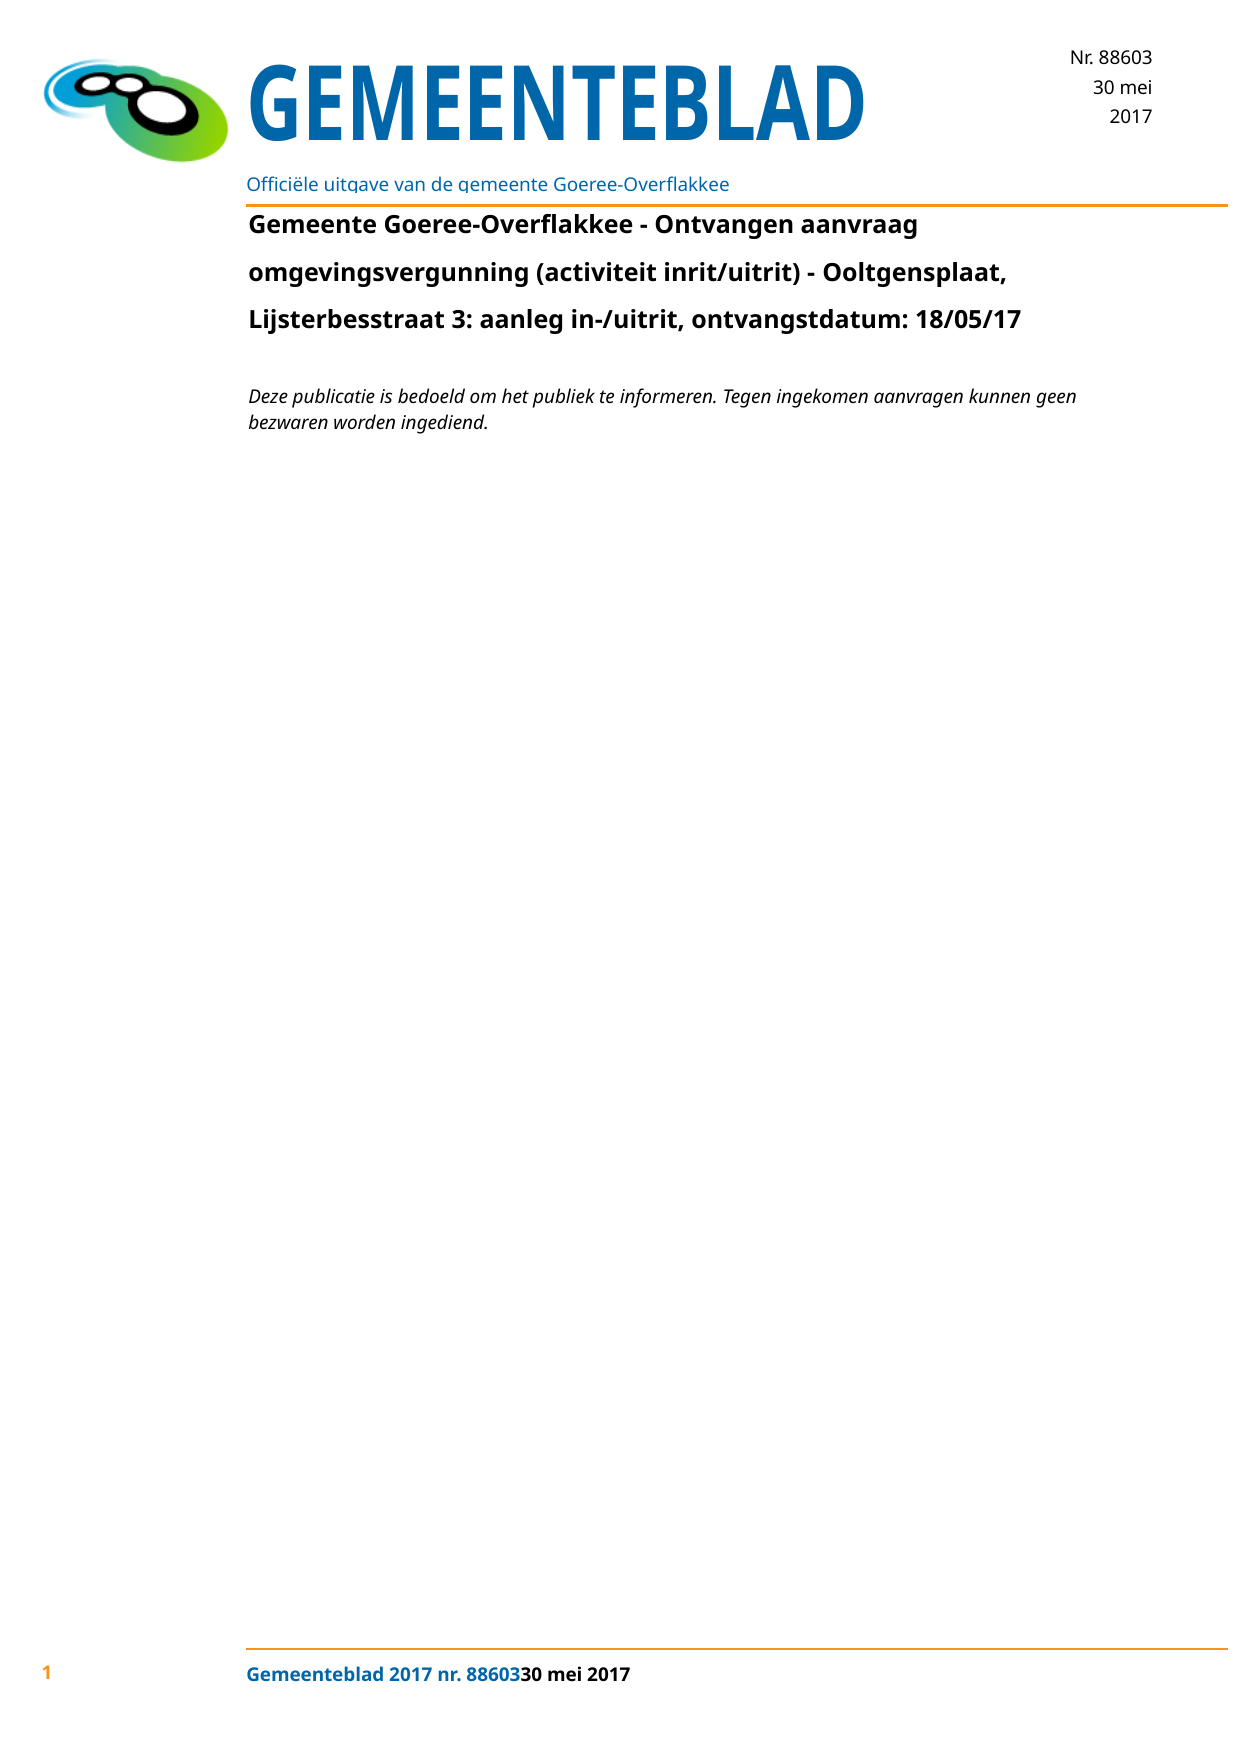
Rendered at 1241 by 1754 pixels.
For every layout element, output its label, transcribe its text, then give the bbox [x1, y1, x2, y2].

picture [41, 47, 231, 172]
text Deze publicatie is bedoeld om het publiek te informeren. Tegen ingekomen aanvragen kunnen geen bezwaren worden ingediend. [248, 384, 1152, 435]
text Gemeente Goeree-Overflakkee - Ontvangen aanvraag omgevingsvergunning (activiteit inrit/uitrit) - Ooltgensplaat, Lijsterbesstraat 3: aanleg in-/uitrit, ontvangstdatum: 18/05/17 [248, 207, 1152, 336]
